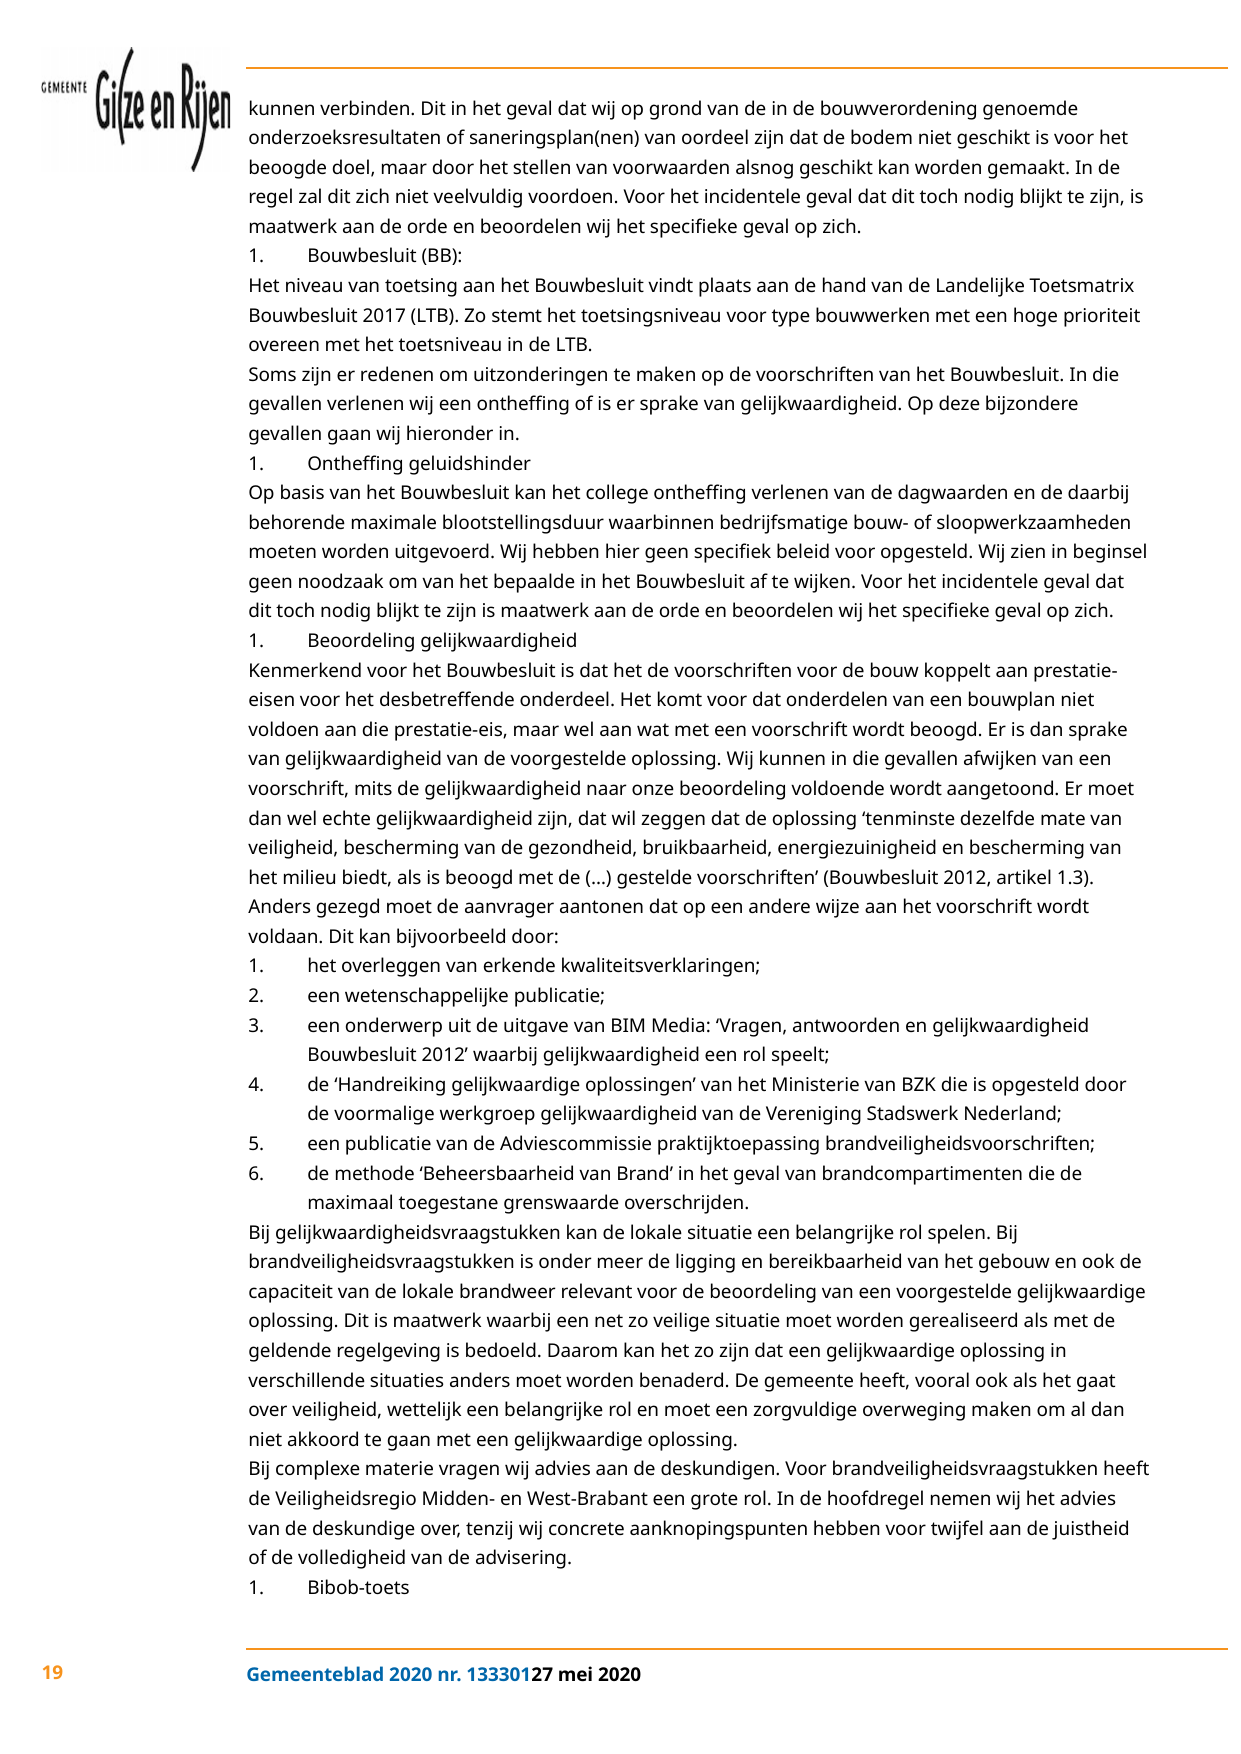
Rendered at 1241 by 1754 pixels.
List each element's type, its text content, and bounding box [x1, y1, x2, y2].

list Bouwbesluit (BB): [248, 243, 1152, 268]
list een onderwerp uit de uitgave van BIM Media: ‘Vragen, antwoorden en gelijkwaardigheid Bouwbesluit 2012’ waarbij gelijkwaardigheid een rol speelt; [248, 1012, 1152, 1067]
list Beoordeling gelijkwaardigheid [248, 627, 1152, 653]
list de ‘Handreiking gelijkwaardige oplossingen’ van het Ministerie van BZK die is opgesteld door de voormalige werkgroep gelijkwaardigheid van de Vereniging Stadswerk Nederland; [248, 1071, 1152, 1126]
list een publicatie van de Adviescommissie praktijktoepassing brandveiligheidsvoorschriften; [248, 1130, 1152, 1156]
picture [41, 47, 231, 172]
text Op basis van het Bouwbesluit kan het college ontheffing verlenen van de dagwaarden en de daarbij behorende maximale blootstellingsduur waarbinnen bedrijfsmatige bouw- of sloopwerkzaamheden moeten worden uitgevoerd. Wij hebben hier geen specifiek beleid voor opgesteld. Wij zien in beginsel geen noodzaak om van het bepaalde in het Bouwbesluit af te wijken. Voor het incidentele geval dat dit toch nodig blijkt te zijn is maatwerk aan de orde en beoordelen wij het specifieke geval op zich. [248, 479, 1152, 623]
list Bibob-toets [248, 1574, 1152, 1600]
text Bij complexe materie vragen wij advies aan de deskundigen. Voor brandveiligheidsvraagstukken heeft de Veiligheidsregio Midden- en West-Brabant een grote rol. In de hoofdregel nemen wij het advies van de deskundige over, tenzij wij concrete aanknopingspunten hebben voor twijfel aan de juistheid of de volledigheid van de advisering. [248, 1456, 1152, 1570]
list de methode ‘Beheersbaarheid van Brand’ in het geval van brandcompartimenten die de maximaal toegestane grenswaarde overschrijden. [248, 1160, 1152, 1215]
text Het niveau van toetsing aan het Bouwbesluit vindt plaats aan de hand van de Landelijke Toetsmatrix Bouwbesluit 2017 (LTB). Zo stemt het toetsingsniveau voor type bouwwerken met een hoge prioriteit overeen met het toetsniveau in de LTB. [248, 272, 1152, 357]
list het overleggen van erkende kwaliteitsverklaringen; [248, 953, 1152, 978]
text kunnen verbinden. Dit in het geval dat wij op grond van de in de bouwverordening genoemde onderzoeksresultaten of saneringsplan(nen) van oordeel zijn dat de bodem niet geschikt is voor het beoogde doel, maar door het stellen van voorwaarden alsnog geschikt kan worden gemaakt. In de regel zal dit zich niet veelvuldig voordoen. Voor het incidentele geval dat dit toch nodig blijkt te zijn, is maatwerk aan de orde en beoordelen wij het specifieke geval op zich. [248, 95, 1152, 239]
text Kenmerkend voor het Bouwbesluit is dat het de voorschriften voor de bouw koppelt aan prestatie-eisen voor het desbetreffende onderdeel. Het komt voor dat onderdelen van een bouwplan niet voldoen aan die prestatie-eis, maar wel aan wat met een voorschrift wordt beoogd. Er is dan sprake van gelijkwaardigheid van de voorgestelde oplossing. Wij kunnen in die gevallen afwijken van een voorschrift, mits de gelijkwaardigheid naar onze beoordeling voldoende wordt aangetoond. Er moet dan wel echte gelijkwaardigheid zijn, dat wil zeggen dat de oplossing ‘tenminste dezelfde mate van veiligheid, bescherming van de gezondheid, bruikbaarheid, energiezuinigheid en bescherming van het milieu biedt, als is beoogd met de (…) gestelde voorschriften’ (Bouwbesluit 2012, artikel 1.3). Anders gezegd moet de aanvrager aantonen dat op een andere wijze aan het voorschrift wordt voldaan. Dit kan bijvoorbeeld door: [248, 657, 1152, 949]
list Ontheffing geluidshinder [248, 450, 1152, 476]
text Bij gelijkwaardigheidsvraagstukken kan de lokale situatie een belangrijke rol spelen. Bij brandveiligheidsvraagstukken is onder meer de ligging en bereikbaarheid van het gebouw en ook de capaciteit van de lokale brandweer relevant voor de beoordeling van een voorgestelde gelijkwaardige oplossing. Dit is maatwerk waarbij een net zo veilige situatie moet worden gerealiseerd als met de geldende regelgeving is bedoeld. Daarom kan het zo zijn dat een gelijkwaardige oplossing in verschillende situaties anders moet worden benaderd. De gemeente heeft, vooral ook als het gaat over veiligheid, wettelijk een belangrijke rol en moet een zorgvuldige overweging maken om al dan niet akkoord te gaan met een gelijkwaardige oplossing. [248, 1219, 1152, 1452]
list een wetenschappelijke publicatie; [248, 982, 1152, 1008]
text Soms zijn er redenen om uitzonderingen te maken op de voorschriften van het Bouwbesluit. In die gevallen verlenen wij een ontheffing of is er sprake van gelijkwaardigheid. Op deze bijzondere gevallen gaan wij hieronder in. [248, 361, 1152, 446]
